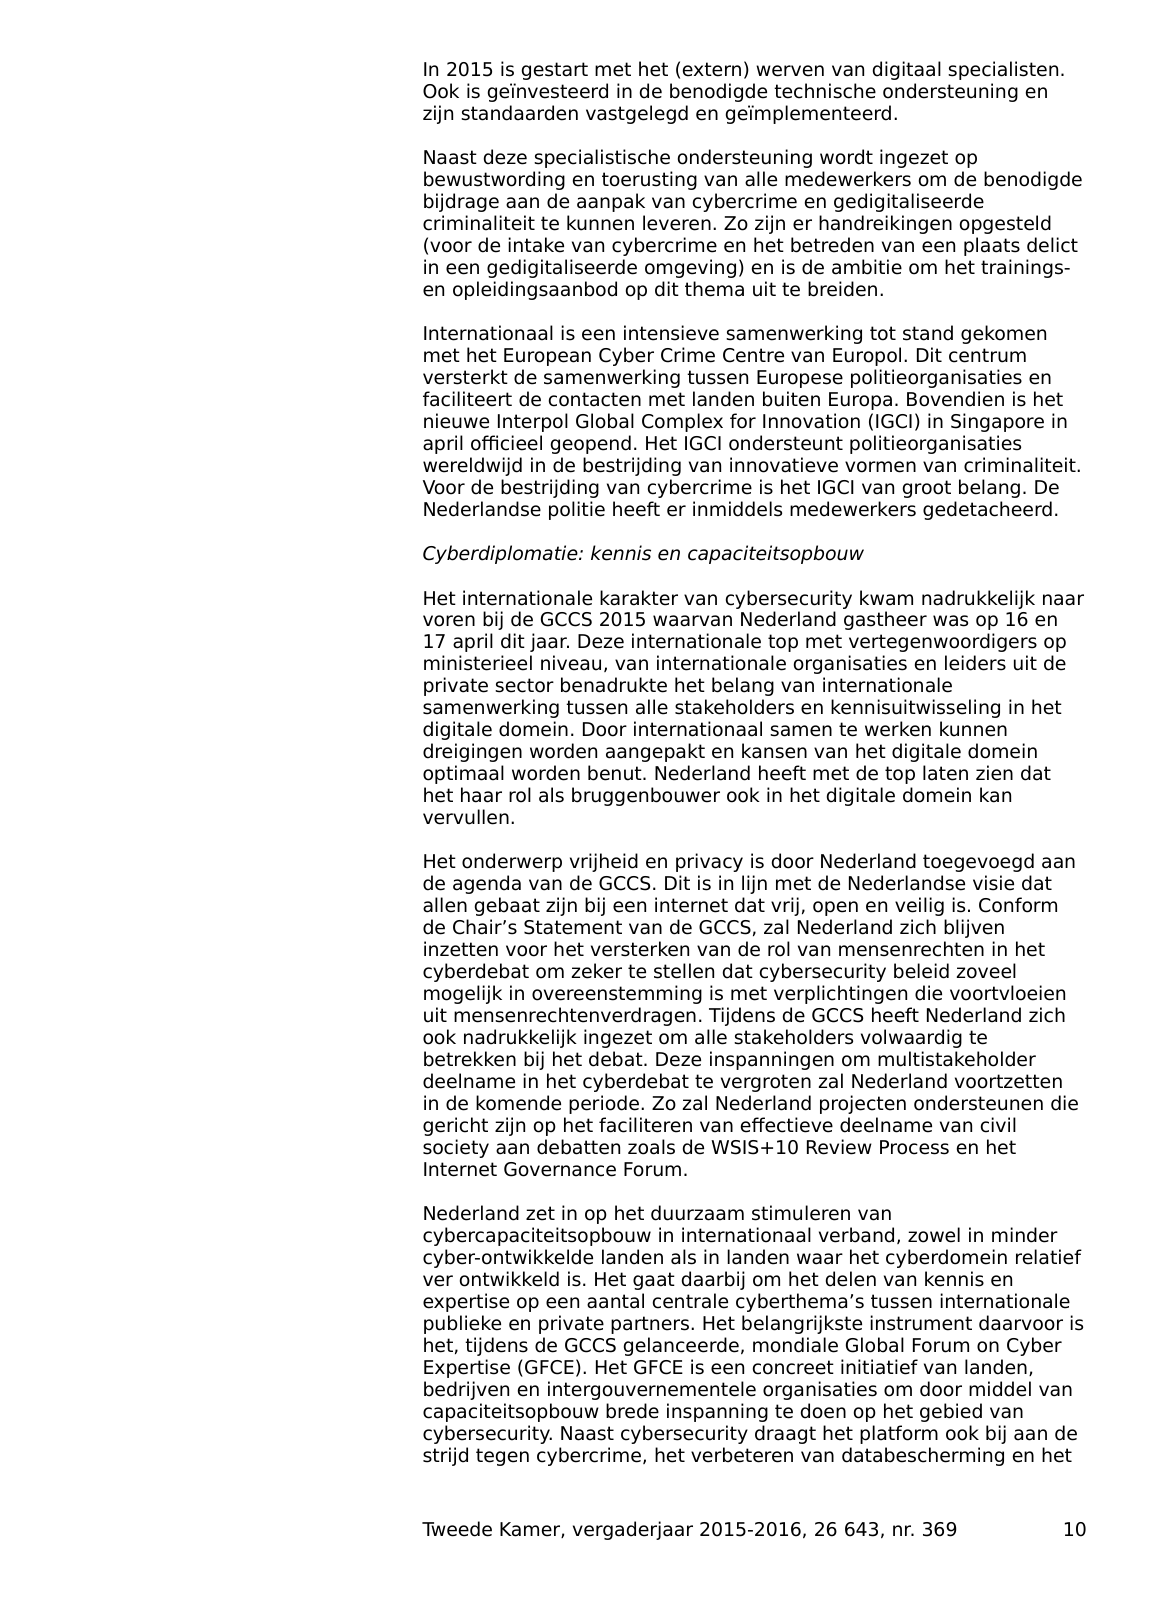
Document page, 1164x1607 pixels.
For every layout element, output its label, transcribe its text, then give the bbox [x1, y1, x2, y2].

text Internationaal is een intensieve samenwerking tot stand gekomen met het European Cyber Crime Centre van Europol. Dit centrum versterkt de samenwerking tussen Europese politieorganisaties en faciliteert de contacten met landen buiten Europa. Bovendien is het nieuwe Interpol Global Complex for Innovation (IGCI) in Singapore in april officieel geopend. Het IGCI ondersteunt politieorganisaties wereldwijd in de bestrijding van innovatieve vormen van criminaliteit. Voor de bestrijding van cybercrime is het IGCI van groot belang. De Nederlandse politie heeft er inmiddels medewerkers gedetacheerd. [422, 323, 1087, 521]
text Het onderwerp vrijheid en privacy is door Nederland toegevoegd aan de agenda van de GCCS. Dit is in lijn met de Nederlandse visie dat allen gebaat zijn bij een internet dat vrij, open en veilig is. Conform de Chair’s Statement van de GCCS, zal Nederland zich blijven inzetten voor het versterken van de rol van mensenrechten in het cyberdebat om zeker te stellen dat cybersecurity beleid zoveel mogelijk in overeenstemming is met verplichtingen die voortvloeien uit mensenrechtenverdragen. Tijdens de GCCS heeft Nederland zich ook nadrukkelijk ingezet om alle stakeholders volwaardig te betrekken bij het debat. Deze inspanningen om multistakeholder deelname in het cyberdebat te vergroten zal Nederland voortzetten in de komende periode. Zo zal Nederland projecten ondersteunen die gericht zijn op het faciliteren van effectieve deelname van civil society aan debatten zoals de WSIS+10 Review Process en het Internet Governance Forum. [422, 851, 1087, 1181]
text In 2015 is gestart met het (extern) werven van digitaal specialisten. Ook is geïnvesteerd in de benodigde technische ondersteuning en zijn standaarden vastgelegd en geïmplementeerd. [422, 59, 1087, 125]
text Nederland zet in op het duurzaam stimuleren van cybercapaciteitsopbouw in internationaal verband, zowel in minder cyber-ontwikkelde landen als in landen waar het cyberdomein relatief ver ontwikkeld is. Het gaat daarbij om het delen van kennis en expertise op een aantal centrale cyberthema’s tussen internationale publieke en private partners. Het belangrijkste instrument daarvoor is het, tijdens de GCCS gelanceerde, mondiale Global Forum on Cyber Expertise (GFCE). Het GFCE is een concreet initiatief van landen, bedrijven en intergouvernementele organisaties om door middel van capaciteitsopbouw brede inspanning te doen op het gebied van cybersecurity. Naast cybersecurity draagt het platform ook bij aan de strijd tegen cybercrime, het verbeteren van databescherming en het [422, 1203, 1087, 1467]
subtitle Cyberdiplomatie: kennis en capaciteitsopbouw [422, 543, 1087, 565]
text Naast deze specialistische ondersteuning wordt ingezet op bewustwording en toerusting van alle medewerkers om de benodigde bijdrage aan de aanpak van cybercrime en gedigitaliseerde criminaliteit te kunnen leveren. Zo zijn er handreikingen opgesteld (voor de intake van cybercrime en het betreden van een plaats delict in een gedigitaliseerde omgeving) en is de ambitie om het trainings- en opleidingsaanbod op dit thema uit te breiden. [422, 147, 1087, 301]
text Het internationale karakter van cybersecurity kwam nadrukkelijk naar voren bij de GCCS 2015 waarvan Nederland gastheer was op 16 en 17 april dit jaar. Deze internationale top met vertegenwoordigers op ministerieel niveau, van internationale organisaties en leiders uit de private sector benadrukte het belang van internationale samenwerking tussen alle stakeholders en kennisuitwisseling in het digitale domein. Door internationaal samen te werken kunnen dreigingen worden aangepakt en kansen van het digitale domein optimaal worden benut. Nederland heeft met de top laten zien dat het haar rol als bruggenbouwer ook in het digitale domein kan vervullen. [422, 587, 1087, 829]
